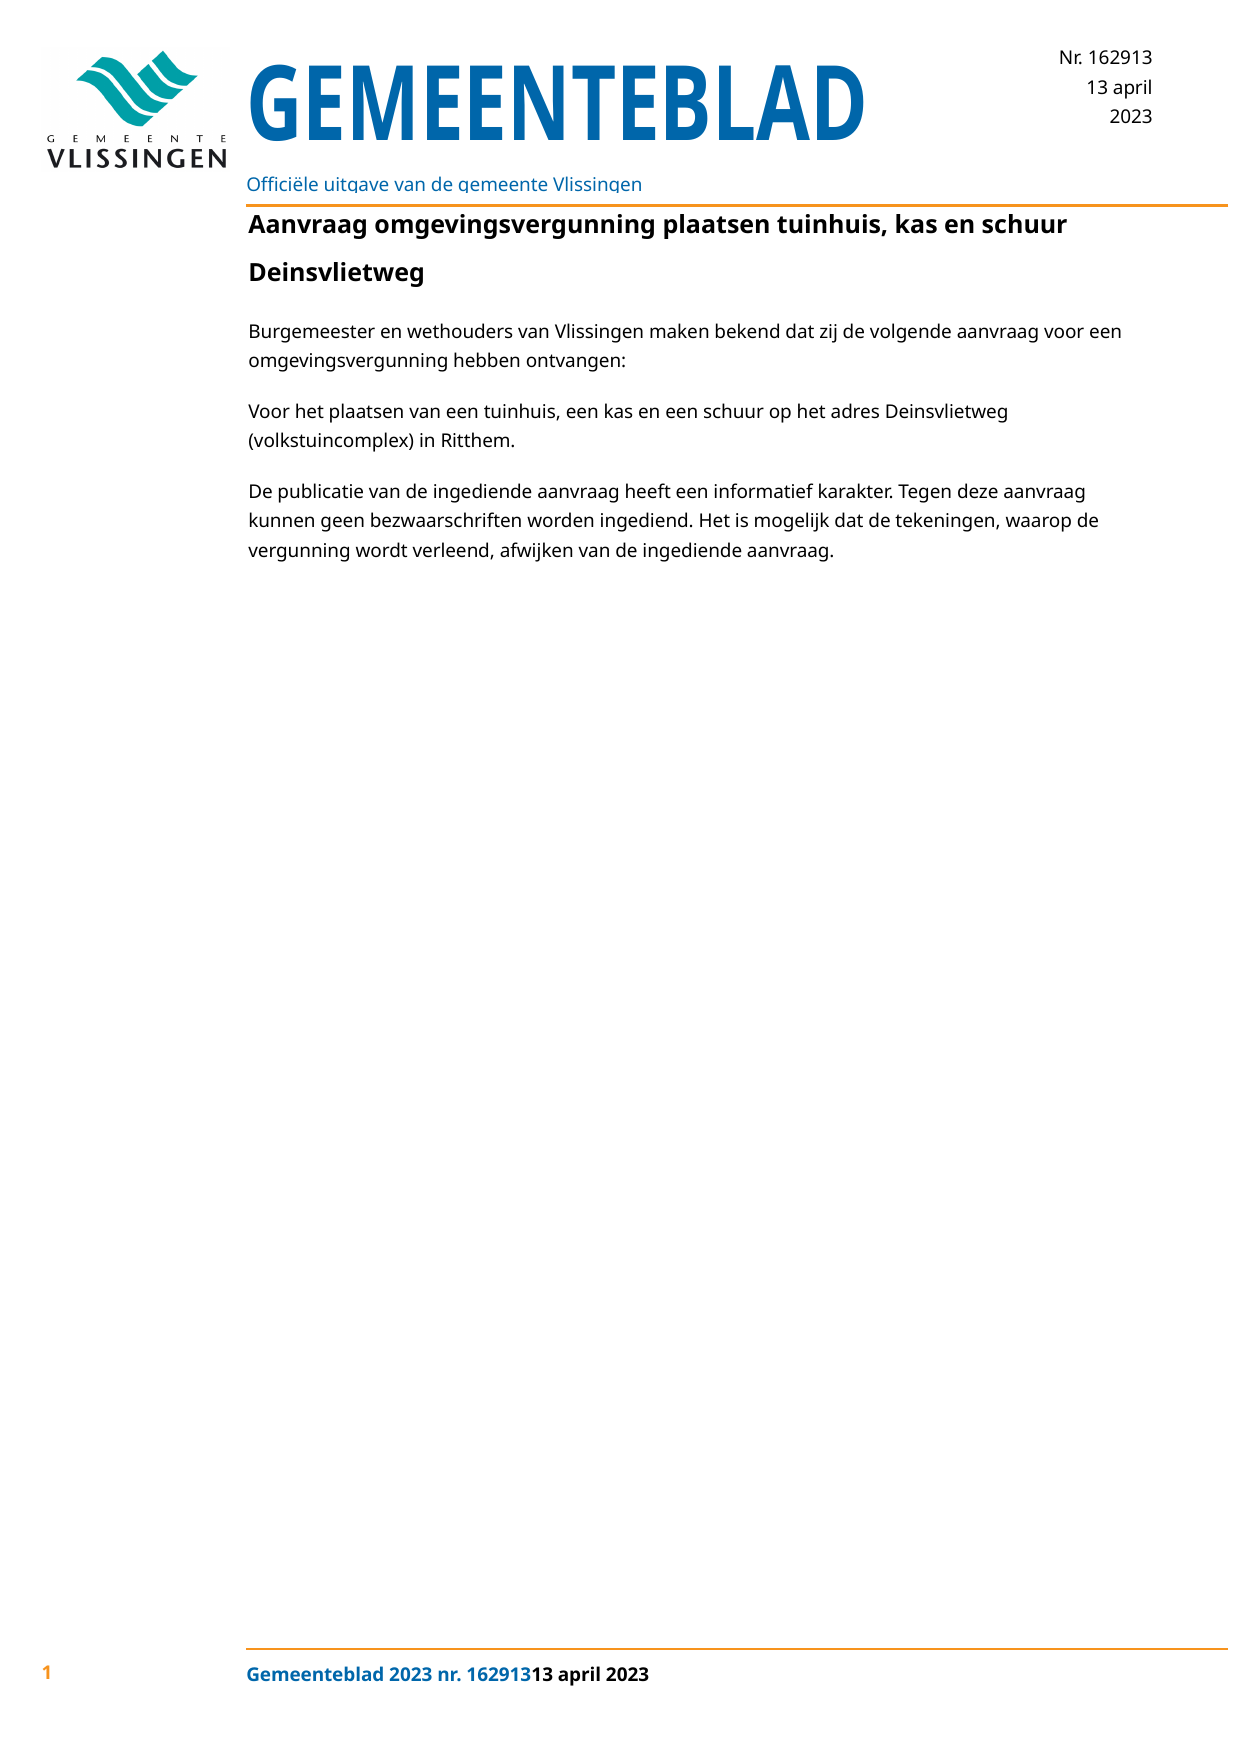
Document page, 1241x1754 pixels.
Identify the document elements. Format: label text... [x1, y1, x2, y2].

text Burgemeester en wethouders van Vlissingen maken bekend dat zij de volgende aanvraag voor een omgevingsvergunning hebben ontvangen: [248, 318, 1152, 373]
text Voor het plaatsen van een tuinhuis, een kas en een schuur op het adres Deinsvlietweg (volkstuincomplex) in Ritthem. [248, 398, 1152, 453]
text Aanvraag omgevingsvergunning plaatsen tuinhuis, kas en schuur Deinsvlietweg [248, 207, 1152, 288]
picture [41, 47, 231, 172]
text De publicatie van de ingediende aanvraag heeft een informatief karakter. Tegen deze aanvraag kunnen geen bezwaarschriften worden ingediend. Het is mogelijk dat de tekeningen, waarop de vergunning wordt verleend, afwijken van de ingediende aanvraag. [248, 478, 1152, 563]
